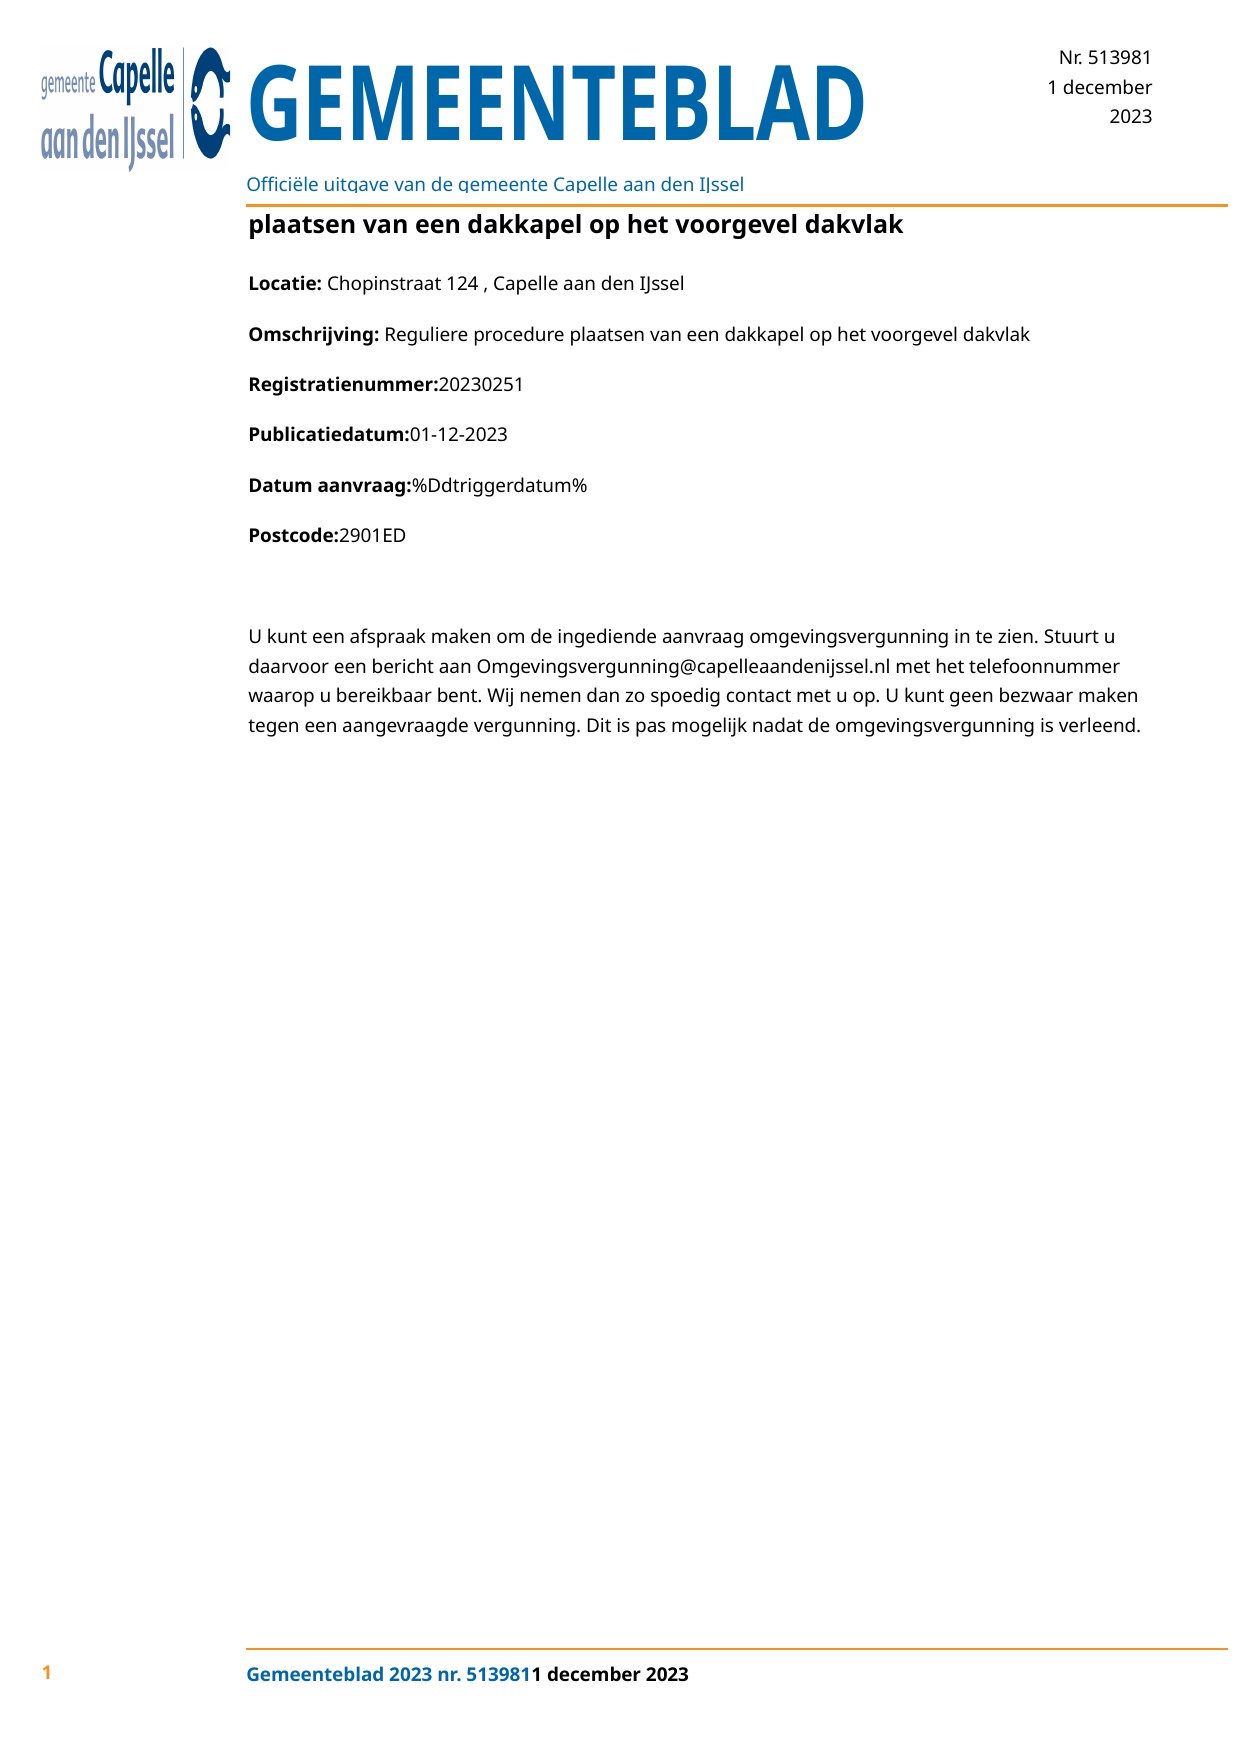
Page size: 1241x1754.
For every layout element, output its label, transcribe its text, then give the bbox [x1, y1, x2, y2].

text Postcode:2901ED [248, 522, 1152, 548]
text Omschrijving: Reguliere procedure plaatsen van een dakkapel op het voorgevel dakvlak [248, 321, 1152, 346]
picture [41, 47, 231, 172]
text Registratienummer:20230251 [248, 371, 1152, 397]
text U kunt een afspraak maken om de ingediende aanvraag omgevingsvergunning in te zien. Stuurt u daarvoor een bericht aan Omgevingsvergunning@capelleaandenijssel.nl met het telefoonnummer waarop u bereikbaar bent. Wij nemen dan zo spoedig contact met u op. U kunt geen bezwaar maken tegen een aangevraagde vergunning. Dit is pas mogelijk nadat de omgevingsvergunning is verleend. [248, 623, 1152, 738]
text plaatsen van een dakkapel op het voorgevel dakvlak [248, 207, 1152, 241]
text Publicatiedatum:01-12-2023 [248, 422, 1152, 447]
text Datum aanvraag:%Ddtriggerdatum% [248, 472, 1152, 498]
text Locatie: Chopinstraat 124 , Capelle aan den IJssel [248, 270, 1152, 296]
